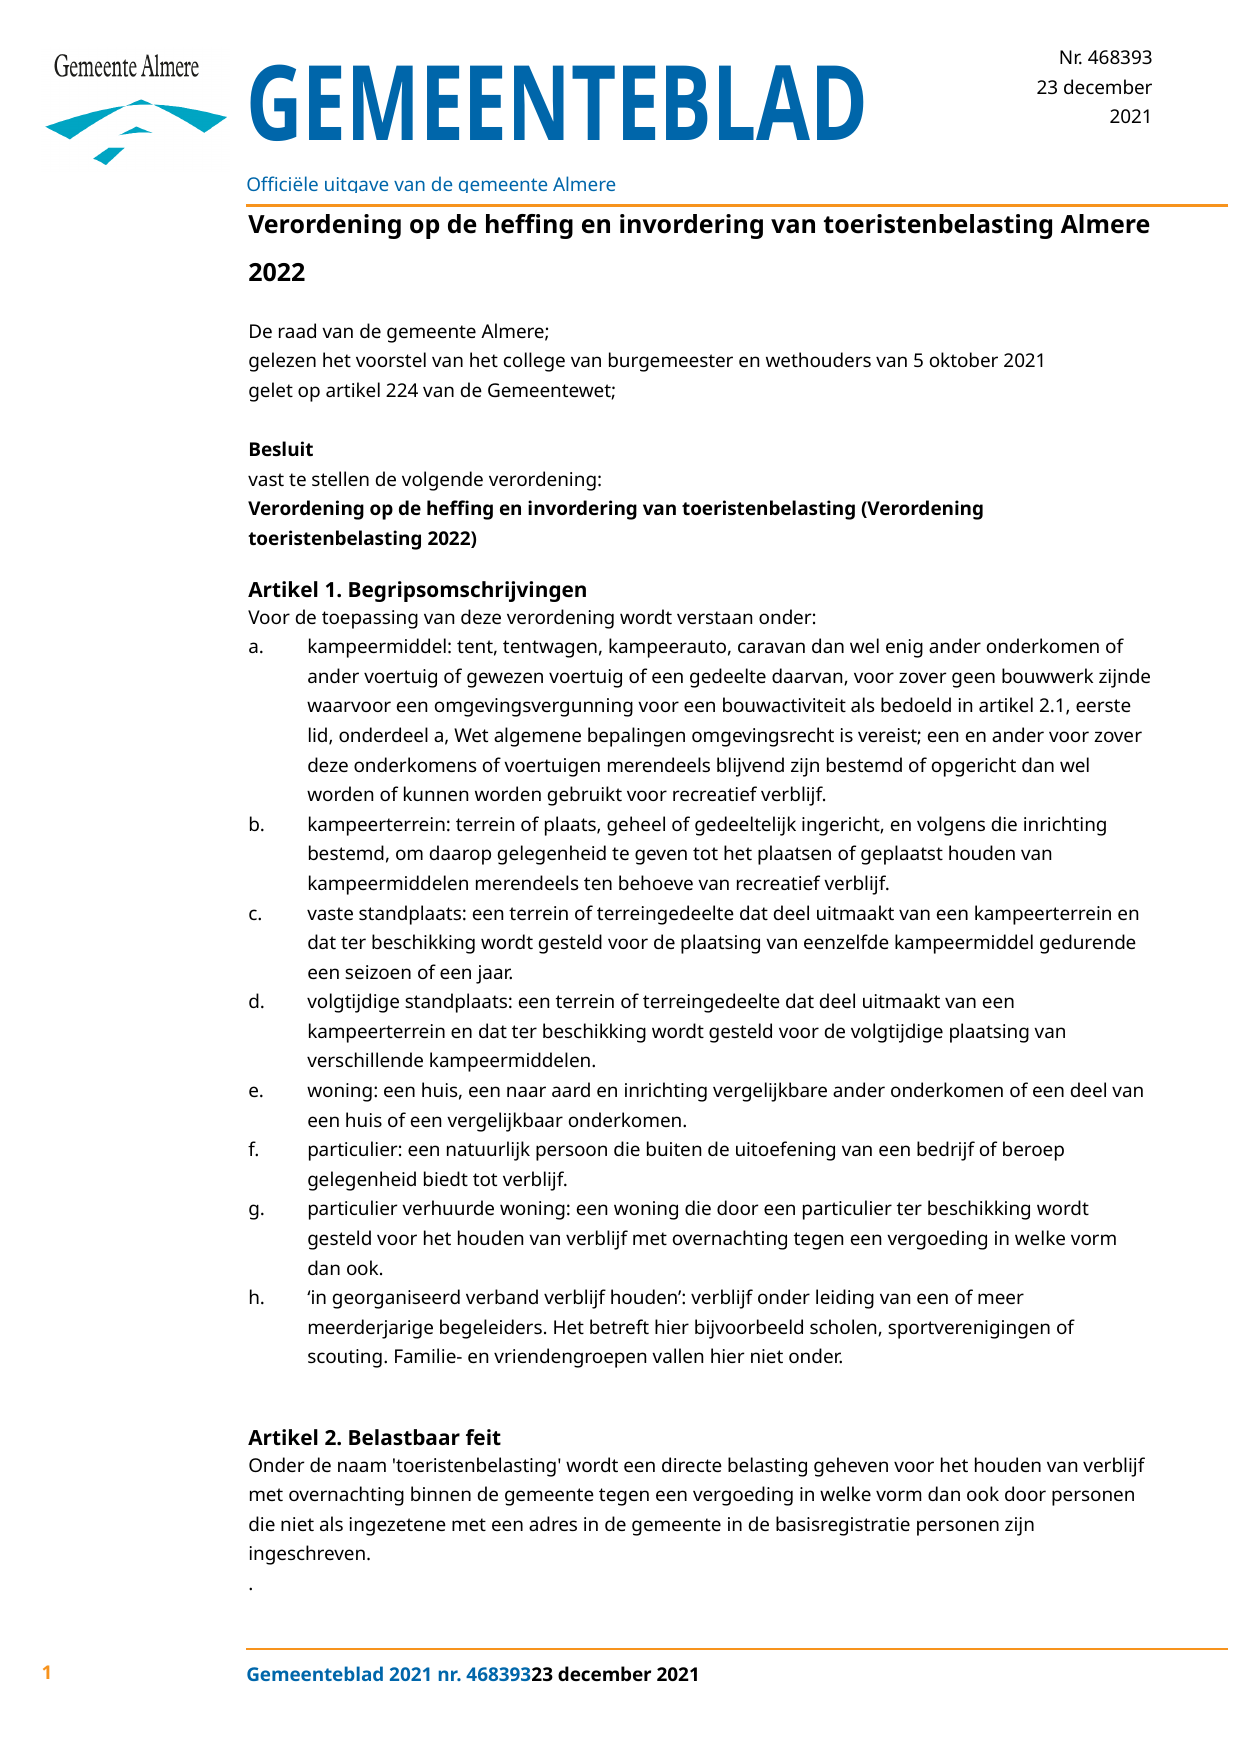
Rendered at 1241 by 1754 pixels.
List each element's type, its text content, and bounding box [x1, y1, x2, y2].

list kampeerterrein: terrein of plaats, geheel of gedeeltelijk ingericht, en volgens die inrichting bestemd, om daarop gelegenheid te geven tot het plaatsen of geplaatst houden van kampeermiddelen merendeels ten behoeve van recreatief verblijf. [248, 811, 1152, 896]
text Artikel 2. Belastbaar feit [248, 1423, 1152, 1452]
text vast te stellen de volgende verordening: [248, 466, 1152, 492]
list particulier verhuurde woning: een woning die door een particulier ter beschikking wordt gesteld voor het houden van verblijf met overnachting tegen een vergoeding in welke vorm dan ook. [248, 1196, 1152, 1280]
text . [248, 1570, 1152, 1596]
picture [41, 47, 231, 172]
text Artikel 1. Begripsomschrijvingen [248, 575, 1152, 604]
list ‘in georganiseerd verband verblijf houden’: verblijf onder leiding van een of meer meerderjarige begeleiders. Het betreft hier bijvoorbeeld scholen, sportverenigingen of scouting. Familie- en vriendengroepen vallen hier niet onder. [248, 1284, 1152, 1369]
text Voor de toepassing van deze verordening wordt verstaan onder: [248, 604, 1152, 629]
list kampeermiddel: tent, tentwagen, kampeerauto, caravan dan wel enig ander onderkomen of ander voertuig of gewezen voertuig of een gedeelte daarvan, voor zover geen bouwwerk zijnde waarvoor een omgevingsvergunning voor een bouwactiviteit als bedoeld in artikel 2.1, eerste lid, onderdeel a, Wet algemene bepalingen omgevingsrecht is vereist; een en ander voor zover deze onderkomens of voertuigen merendeels blijvend zijn bestemd of opgericht dan wel worden of kunnen worden gebruikt voor recreatief verblijf. [248, 633, 1152, 807]
text Verordening op de heffing en invordering van toeristenbelasting Almere 2022 [248, 207, 1152, 288]
text Onder de naam 'toeristenbelasting' wordt een directe belasting geheven voor het houden van verblijf met overnachting binnen de gemeente tegen een vergoeding in welke vorm dan ook door personen die niet als ingezetene met een adres in de gemeente in de basisregistratie personen zijn ingeschreven. [248, 1452, 1152, 1566]
text gelet op artikel 224 van de Gemeentewet; [248, 377, 1152, 403]
text Verordening op de heffing en invordering van toeristenbelasting (Verordening toeristenbelasting 2022) [248, 495, 1152, 551]
list woning: een huis, een naar aard en inrichting vergelijkbare ander onderkomen of een deel van een huis of een vergelijkbaar onderkomen. [248, 1077, 1152, 1132]
text De raad van de gemeente Almere; [248, 318, 1152, 344]
text gelezen het voorstel van het college van burgemeester en wethouders van 5 oktober 2021 [248, 347, 1152, 373]
list volgtijdige standplaats: een terrein of terreingedeelte dat deel uitmaakt van een kampeerterrein en dat ter beschikking wordt gesteld voor de volgtijdige plaatsing van verschillende kampeermiddelen. [248, 988, 1152, 1073]
list particulier: een natuurlijk persoon die buiten de uitoefening van een bedrijf of beroep gelegenheid biedt tot verblijf. [248, 1136, 1152, 1192]
text Besluit [248, 436, 1152, 462]
list vaste standplaats: een terrein of terreingedeelte dat deel uitmaakt van een kampeerterrein en dat ter beschikking wordt gesteld voor de plaatsing van eenzelfde kampeermiddel gedurende een seizoen of een jaar. [248, 900, 1152, 984]
